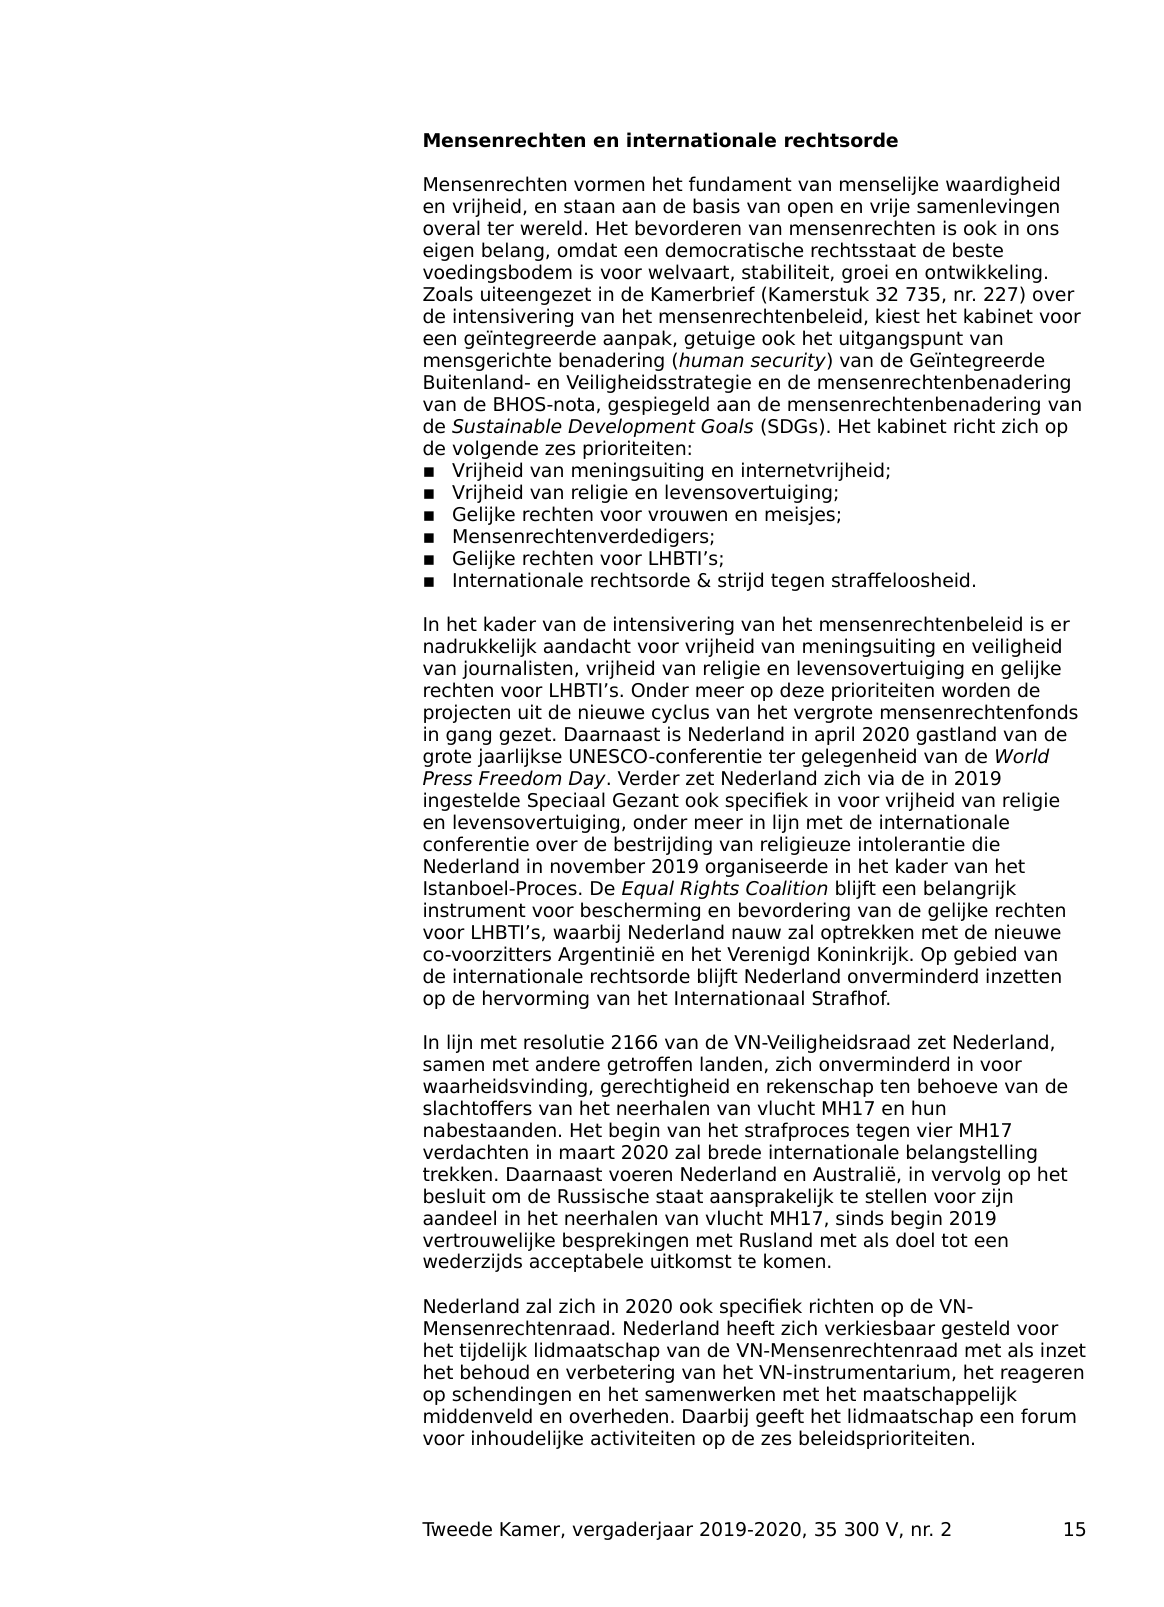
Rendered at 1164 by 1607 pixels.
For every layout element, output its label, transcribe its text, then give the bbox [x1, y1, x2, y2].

text Mensenrechten vormen het fundament van menselijke waardigheid en vrijheid, en staan aan de basis van open en vrije samenlevingen overal ter wereld. Het bevorderen van mensenrechten is ook in ons eigen belang, omdat een democratische rechtsstaat de beste voedingsbodem is voor welvaart, stabiliteit, groei en ontwikkeling. Zoals uiteengezet in de Kamerbrief (Kamerstuk 32 735, nr. 227) over de intensivering van het mensenrechtenbeleid, kiest het kabinet voor een geïntegreerde aanpak, getuige ook het uitgangspunt van mensgerichte benadering (human security) van de Geïntegreerde Buitenland- en Veiligheidsstrategie en de mensenrechtenbenadering van de BHOS-nota, gespiegeld aan de mensenrechtenbenadering van de Sustainable Development Goals (SDGs). Het kabinet richt zich op de volgende zes prioriteiten: [422, 174, 1087, 460]
text ▪ Vrijheid van meningsuiting en internetvrijheid; [422, 460, 1087, 482]
text ▪ Gelijke rechten voor vrouwen en meisjes; [422, 504, 1087, 526]
text ▪ Gelijke rechten voor LHBTI’s; [422, 548, 1087, 570]
text ▪ Internationale rechtsorde & strijd tegen straffeloosheid. [422, 570, 1087, 592]
text Nederland zal zich in 2020 ook specifiek richten op de VN-Mensenrechtenraad. Nederland heeft zich verkiesbaar gesteld voor het tijdelijk lidmaatschap van de VN-Mensenrechtenraad met als inzet het behoud en verbetering van het VN-instrumentarium, het reageren op schendingen en het samenwerken met het maatschappelijk middenveld en overheden. Daarbij geeft het lidmaatschap een forum voor inhoudelijke activiteiten op de zes beleidsprioriteiten. [422, 1296, 1087, 1449]
text In het kader van de intensivering van het mensenrechtenbeleid is er nadrukkelijk aandacht voor vrijheid van meningsuiting en veiligheid van journalisten, vrijheid van religie en levensovertuiging en gelijke rechten voor LHBTI’s. Onder meer op deze prioriteiten worden de projecten uit de nieuwe cyclus van het vergrote mensenrechtenfonds in gang gezet. Daarnaast is Nederland in april 2020 gastland van de grote jaarlijkse UNESCO-conferentie ter gelegenheid van de World Press Freedom Day. Verder zet Nederland zich via de in 2019 ingestelde Speciaal Gezant ook specifiek in voor vrijheid van religie en levensovertuiging, onder meer in lijn met de internationale conferentie over de bestrijding van religieuze intolerantie die Nederland in november 2019 organiseerde in het kader van het Istanboel-Proces. De Equal Rights Coalition blijft een belangrijk instrument voor bescherming en bevordering van de gelijke rechten voor LHBTI’s, waarbij Nederland nauw zal optrekken met de nieuwe co-voorzitters Argentinië en het Verenigd Koninkrijk. Op gebied van de internationale rechtsorde blijft Nederland onverminderd inzetten op de hervorming van het Internationaal Strafhof. [422, 614, 1087, 1009]
text ▪ Vrijheid van religie en levensovertuiging; [422, 482, 1087, 504]
subtitle Mensenrechten en internationale rechtsorde [422, 130, 1087, 152]
text In lijn met resolutie 2166 van de VN-Veiligheidsraad zet Nederland, samen met andere getroffen landen, zich onverminderd in voor waarheidsvinding, gerechtigheid en rekenschap ten behoeve van de slachtoffers van het neerhalen van vlucht MH17 en hun nabestaanden. Het begin van het strafproces tegen vier MH17 verdachten in maart 2020 zal brede internationale belangstelling trekken. Daarnaast voeren Nederland en Australië, in vervolg op het besluit om de Russische staat aansprakelijk te stellen voor zijn aandeel in het neerhalen van vlucht MH17, sinds begin 2019 vertrouwelijke besprekingen met Rusland met als doel tot een wederzijds acceptabele uitkomst te komen. [422, 1032, 1087, 1273]
text ▪ Mensenrechtenverdedigers; [422, 526, 1087, 548]
